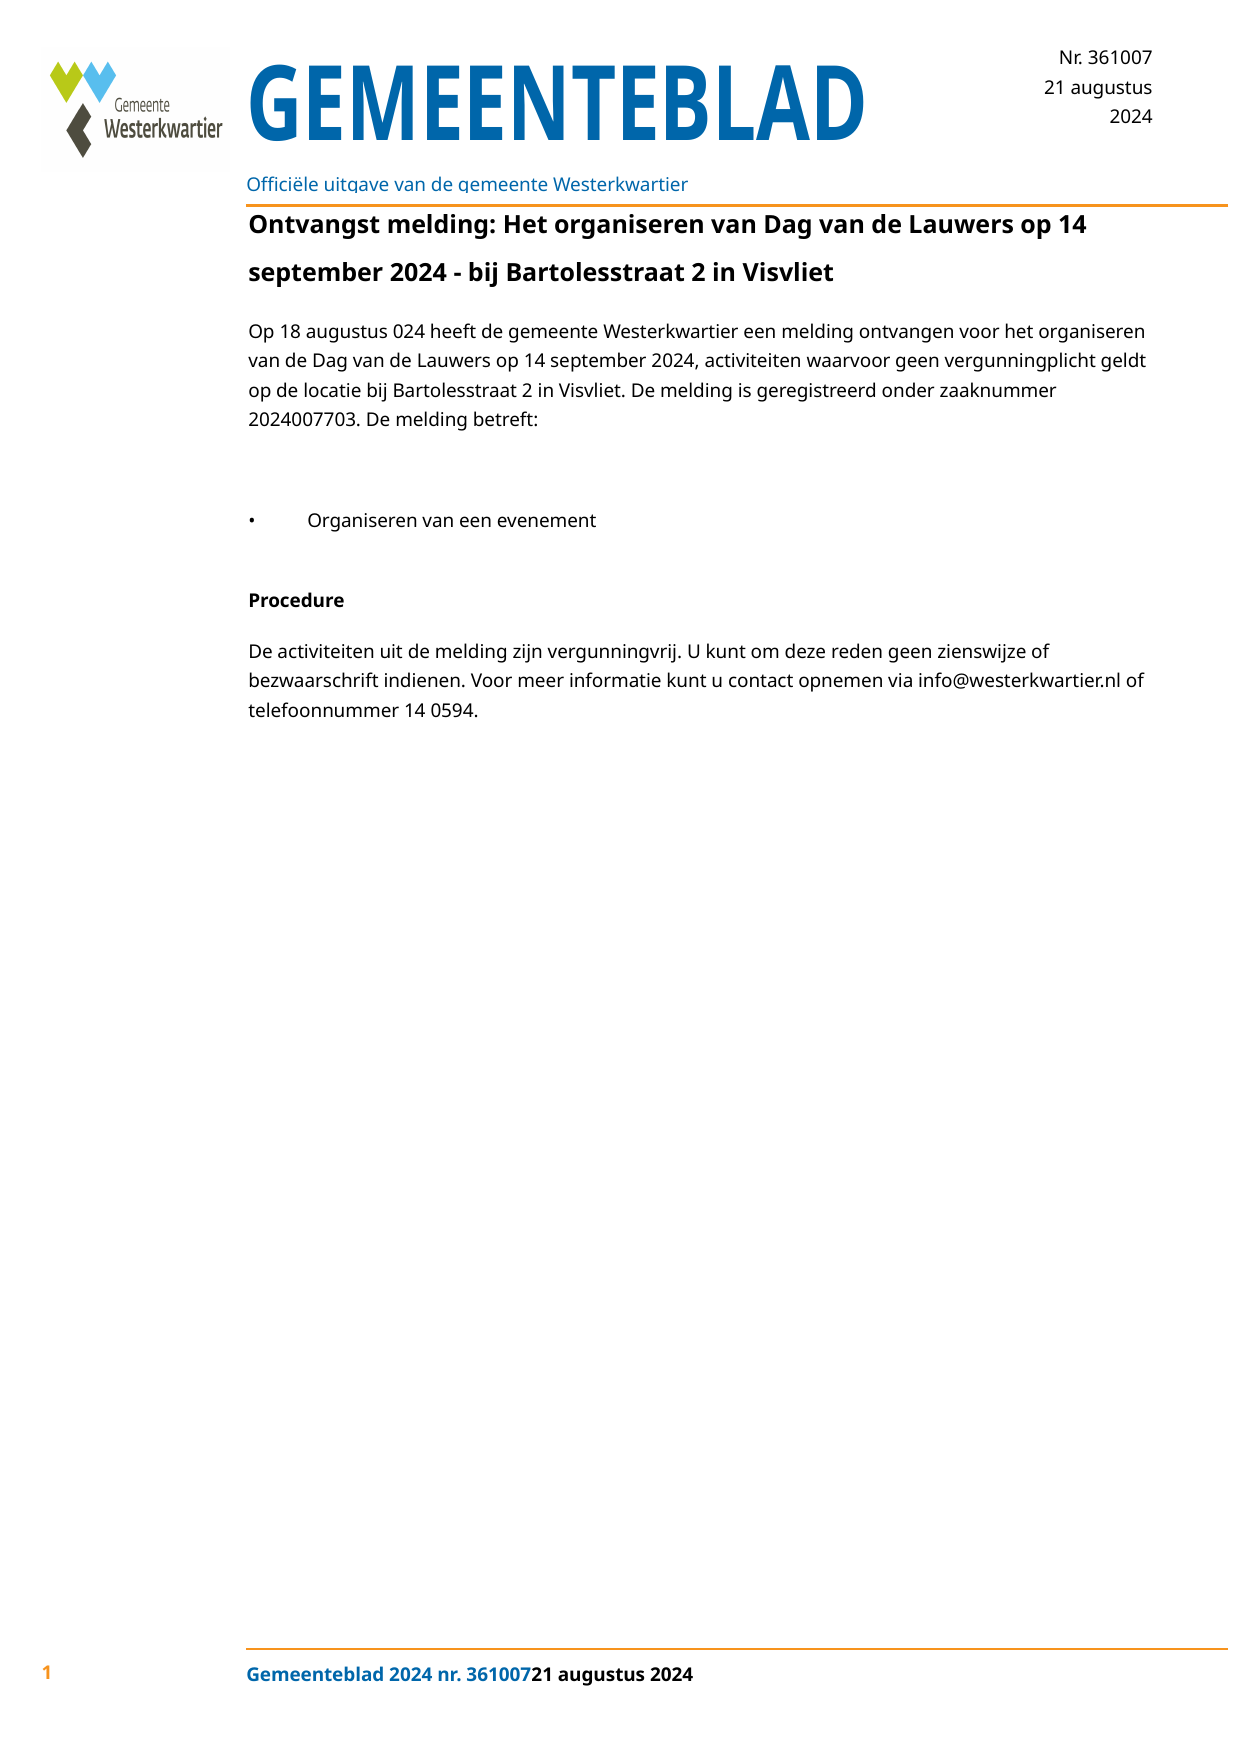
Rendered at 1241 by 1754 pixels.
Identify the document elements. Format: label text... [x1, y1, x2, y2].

text Procedure [248, 587, 1152, 613]
text De activiteiten uit de melding zijn vergunningvrij. U kunt om deze reden geen zienswijze of bezwaarschrift indienen. Voor meer informatie kunt u contact opnemen via info@westerkwartier.nl of telefoonnummer 14 0594. [248, 638, 1152, 723]
text Ontvangst melding: Het organiseren van Dag van de Lauwers op 14 september 2024 - bij Bartolesstraat 2 in Visvliet [248, 207, 1152, 288]
text Op 18 augustus 024 heeft de gemeente Westerkwartier een melding ontvangen voor het organiseren van de Dag van de Lauwers op 14 september 2024, activiteiten waarvoor geen vergunningplicht geldt op de locatie bij Bartolesstraat 2 in Visvliet. De melding is geregistreerd onder zaaknummer 2024007703. De melding betreft: [248, 318, 1152, 432]
picture [41, 47, 231, 172]
list Organiseren van een evenement [248, 507, 1152, 533]
